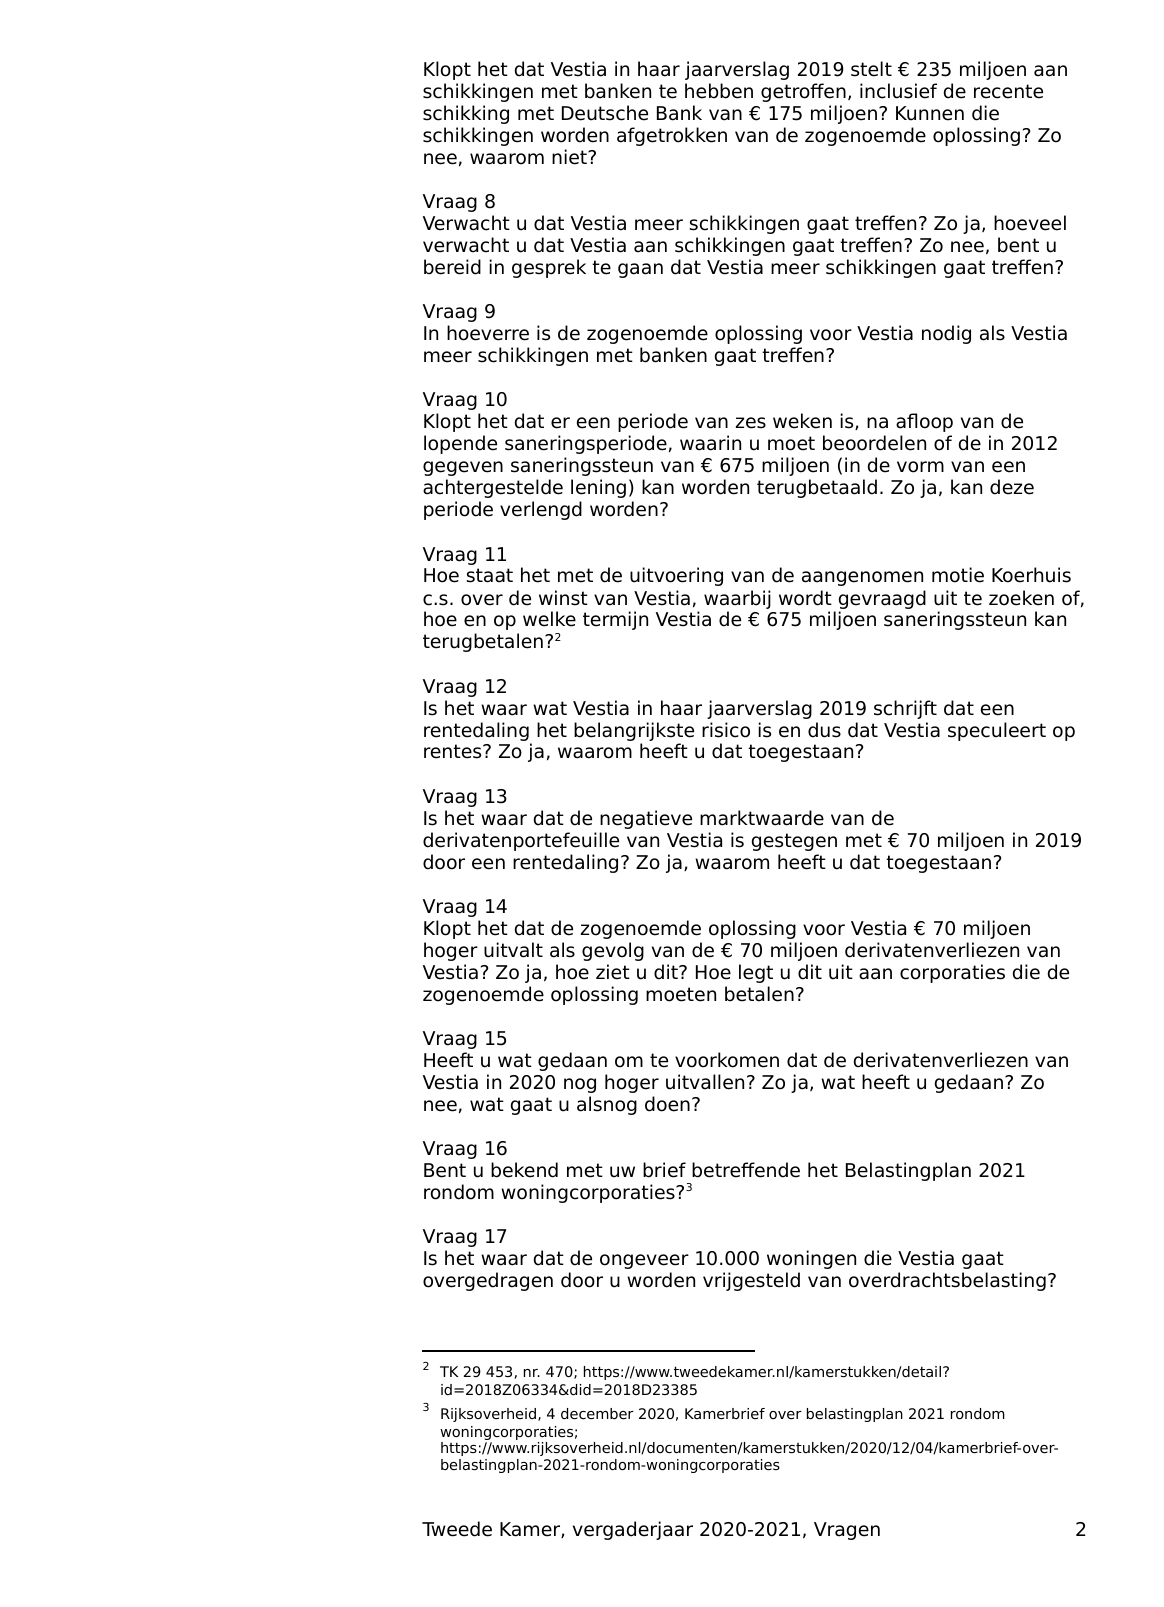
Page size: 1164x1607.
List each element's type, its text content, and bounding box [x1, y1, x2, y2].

text Vraag 17 [422, 1226, 1087, 1248]
text Vraag 9 [422, 301, 1087, 323]
text Klopt het dat Vestia in haar jaarverslag 2019 stelt € 235 miljoen aan schikkingen met banken te hebben getroffen, inclusief de recente schikking met Deutsche Bank van € 175 miljoen? Kunnen die schikkingen worden afgetrokken van de zogenoemde oplossing? Zo nee, waarom niet? [422, 59, 1087, 169]
text Vraag 11 [422, 543, 1087, 565]
text Is het waar dat de ongeveer 10.000 woningen die Vestia gaat overgedragen door u worden vrijgesteld van overdrachtsbelasting? [422, 1248, 1087, 1292]
text Vraag 10 [422, 389, 1087, 411]
text Hoe staat het met de uitvoering van de aangenomen motie Koerhuis c.s. over de winst van Vestia, waarbij wordt gevraagd uit te zoeken of, hoe en op welke termijn Vestia de € 675 miljoen saneringssteun kan terugbetalen? [422, 565, 1087, 653]
text Klopt het dat de zogenoemde oplossing voor Vestia € 70 miljoen hoger uitvalt als gevolg van de € 70 miljoen derivatenverliezen van Vestia? Zo ja, hoe ziet u dit? Hoe legt u dit uit aan corporaties die de zogenoemde oplossing moeten betalen? [422, 918, 1087, 1006]
text Heeft u wat gedaan om te voorkomen dat de derivatenverliezen van Vestia in 2020 nog hoger uitvallen? Zo ja, wat heeft u gedaan? Zo nee, wat gaat u alsnog doen? [422, 1050, 1087, 1116]
text Vraag 12 [422, 676, 1087, 697]
text Verwacht u dat Vestia meer schikkingen gaat treffen? Zo ja, hoeveel verwacht u dat Vestia aan schikkingen gaat treffen? Zo nee, bent u bereid in gesprek te gaan dat Vestia meer schikkingen gaat treffen? [422, 213, 1087, 279]
text Vraag 8 [422, 191, 1087, 213]
text Is het waar wat Vestia in haar jaarverslag 2019 schrijft dat een rentedaling het belangrijkste risico is en dus dat Vestia speculeert op rentes? Zo ja, waarom heeft u dat toegestaan? [422, 697, 1087, 763]
text Vraag 16 [422, 1138, 1087, 1160]
text Bent u bekend met uw brief betreffende het Belastingplan 2021 rondom woningcorporaties? [422, 1160, 1087, 1204]
text Vraag 13 [422, 786, 1087, 808]
text Vraag 14 [422, 896, 1087, 918]
text TK 29 453, nr. 470; https://www.tweedekamer.nl/kamerstukken/detail?id=2018Z06334&did=2018D23385 [422, 1360, 1087, 1399]
text Is het waar dat de negatieve marktwaarde van de derivatenportefeuille van Vestia is gestegen met € 70 miljoen in 2019 door een rentedaling? Zo ja, waarom heeft u dat toegestaan? [422, 808, 1087, 873]
text Klopt het dat er een periode van zes weken is, na afloop van de lopende saneringsperiode, waarin u moet beoordelen of de in 2012 gegeven saneringssteun van € 675 miljoen (in de vorm van een achtergestelde lening) kan worden terugbetaald. Zo ja, kan deze periode verlengd worden? [422, 411, 1087, 521]
text Rijksoverheid, 4 december 2020, Kamerbrief over belastingplan 2021 rondom woningcorporaties; https://www.rijksoverheid.nl/documenten/kamerstukken/2020/12/04/kamerbrief-over-belastingplan-2021-rondom-woningcorporaties [422, 1402, 1087, 1474]
text Vraag 15 [422, 1028, 1087, 1050]
text In hoeverre is de zogenoemde oplossing voor Vestia nodig als Vestia meer schikkingen met banken gaat treffen? [422, 323, 1087, 367]
